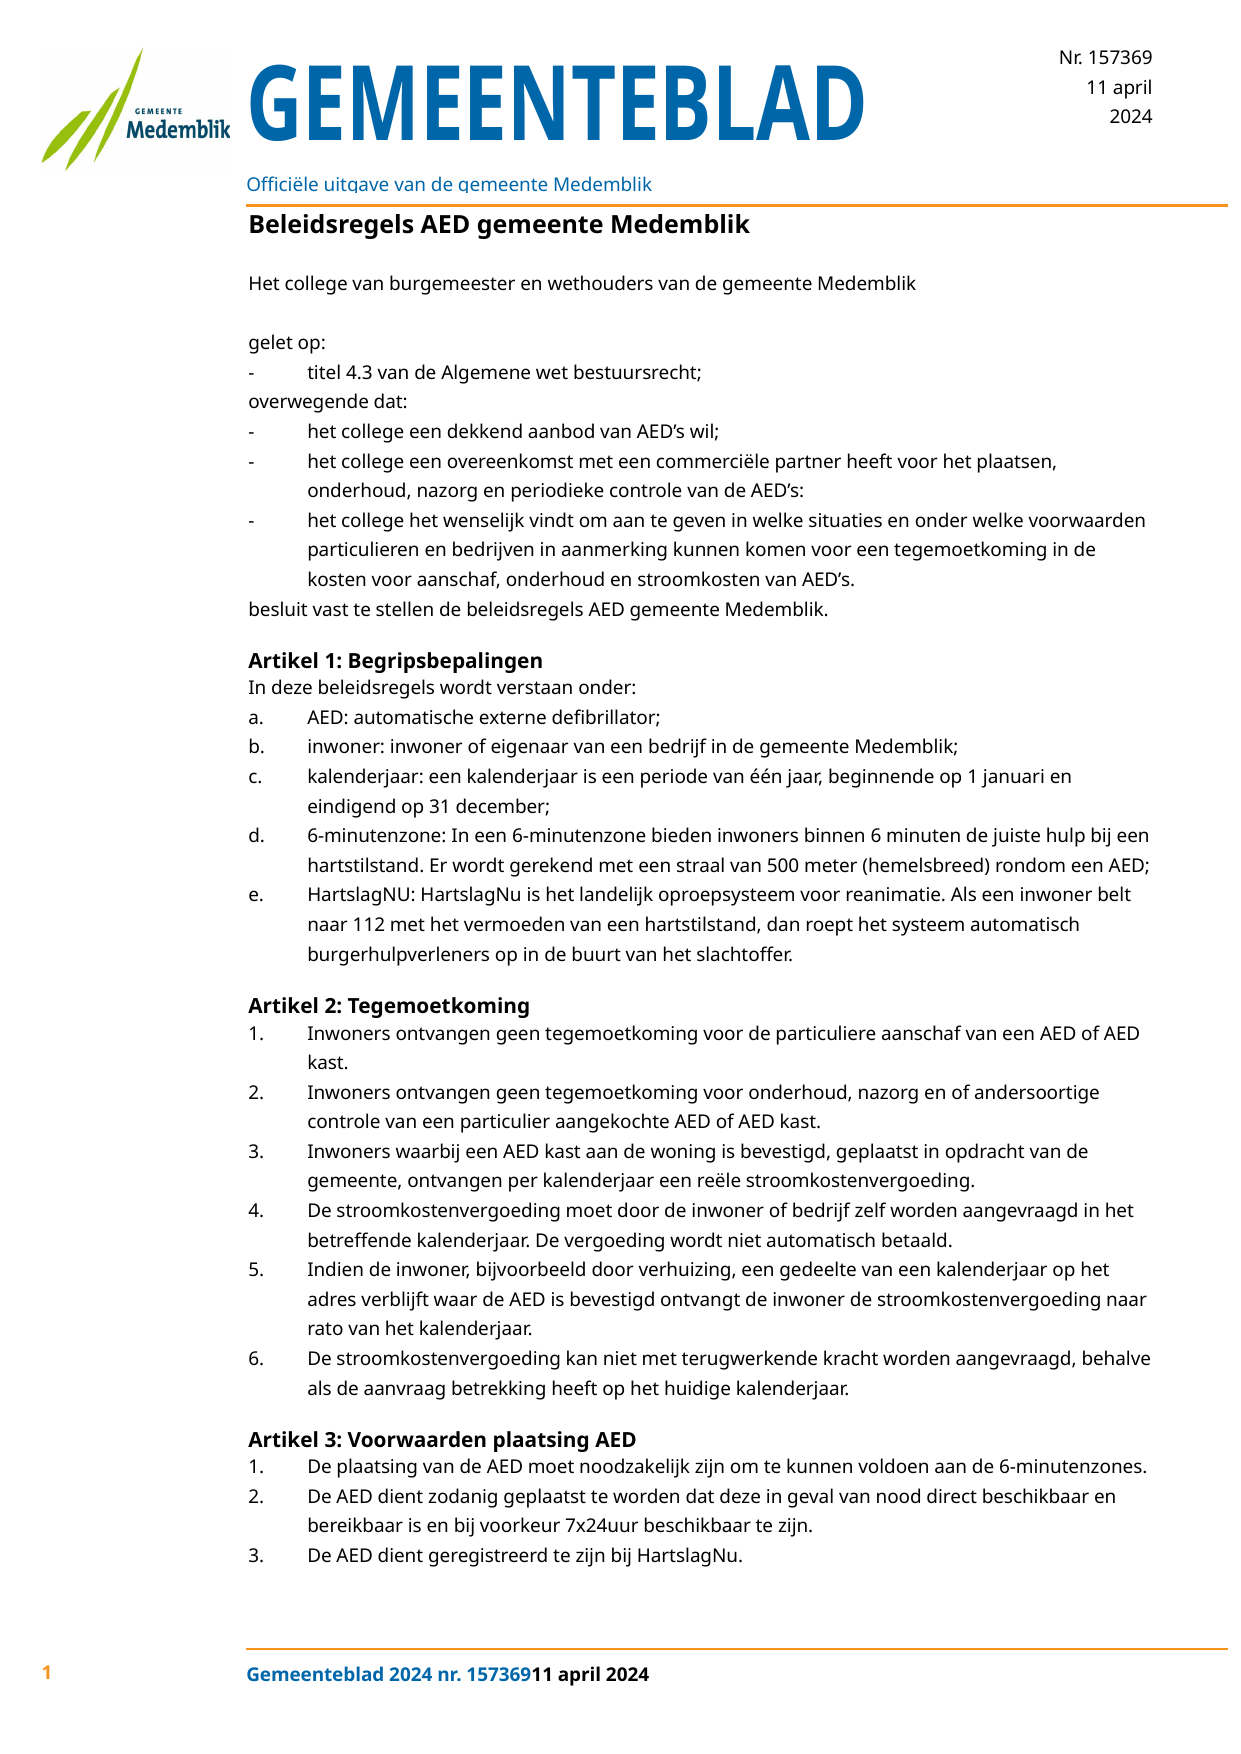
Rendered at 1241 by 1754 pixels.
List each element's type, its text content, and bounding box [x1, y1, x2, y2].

list De AED dient geregistreerd te zijn bij HartslagNu. [248, 1542, 1152, 1568]
list het college een overeenkomst met een commerciële partner heeft voor het plaatsen, onderhoud, nazorg en periodieke controle van de AED’s: [248, 448, 1152, 503]
list Indien de inwoner, bijvoorbeeld door verhuizing, een gedeelte van een kalenderjaar op het adres verblijft waar de AED is bevestigd ontvangt de inwoner de stroomkostenvergoeding naar rato van het kalenderjaar. [248, 1256, 1152, 1341]
list titel 4.3 van de Algemene wet bestuursrecht; [248, 359, 1152, 385]
text Artikel 2: Tegemoetkoming [248, 991, 1152, 1020]
list De AED dient zodanig geplaatst te worden dat deze in geval van nood direct beschikbaar en bereikbaar is en bij voorkeur 7x24uur beschikbaar te zijn. [248, 1483, 1152, 1538]
text Artikel 1: Begripsbepalingen [248, 646, 1152, 674]
text besluit vast te stellen de beleidsregels AED gemeente Medemblik. [248, 596, 1152, 621]
text Beleidsregels AED gemeente Medemblik [248, 207, 1152, 241]
list kalenderjaar: een kalenderjaar is een periode van één jaar, beginnende op 1 januari en eindigend op 31 december; [248, 763, 1152, 819]
list Inwoners ontvangen geen tegemoetkoming voor de particuliere aanschaf van een AED of AED kast. [248, 1020, 1152, 1075]
list De stroomkostenvergoeding kan niet met terugwerkende kracht worden aangevraagd, behalve als de aanvraag betrekking heeft op het huidige kalenderjaar. [248, 1345, 1152, 1400]
text Artikel 3: Voorwaarden plaatsing AED [248, 1425, 1152, 1453]
list De stroomkostenvergoeding moet door de inwoner of bedrijf zelf worden aangevraagd in het betreffende kalenderjaar. De vergoeding wordt niet automatisch betaald. [248, 1197, 1152, 1252]
list inwoner: inwoner of eigenaar van een bedrijf in de gemeente Medemblik; [248, 734, 1152, 759]
list Inwoners ontvangen geen tegemoetkoming voor onderhoud, nazorg en of andersoortige controle van een particulier aangekochte AED of AED kast. [248, 1079, 1152, 1134]
list het college een dekkend aanbod van AED’s wil; [248, 418, 1152, 444]
list HartslagNU: HartslagNu is het landelijk oproepsysteem voor reanimatie. Als een inwoner belt naar 112 met het vermoeden van een hartstilstand, dan roept het systeem automatisch burgerhulpverleners op in de buurt van het slachtoffer. [248, 882, 1152, 967]
list Inwoners waarbij een AED kast aan de woning is bevestigd, geplaatst in opdracht van de gemeente, ontvangen per kalenderjaar een reële stroomkostenvergoeding. [248, 1138, 1152, 1193]
list het college het wenselijk vindt om aan te geven in welke situaties en onder welke voorwaarden particulieren en bedrijven in aanmerking kunnen komen voor een tegemoetkoming in de kosten voor aanschaf, onderhoud en stroomkosten van AED’s. [248, 507, 1152, 592]
text In deze beleidsregels wordt verstaan onder: [248, 674, 1152, 700]
text Het college van burgemeester en wethouders van de gemeente Medemblik [248, 270, 1152, 296]
text gelet op: [248, 329, 1152, 355]
text overwegende dat: [248, 389, 1152, 414]
list AED: automatische externe defibrillator; [248, 704, 1152, 730]
list 6-minutenzone: In een 6-minutenzone bieden inwoners binnen 6 minuten de juiste hulp bij een hartstilstand. Er wordt gerekend met een straal van 500 meter (hemelsbreed) rondom een AED; [248, 822, 1152, 878]
list De plaatsing van de AED moet noodzakelijk zijn om te kunnen voldoen aan de 6-minutenzones. [248, 1453, 1152, 1479]
picture [41, 47, 231, 172]
